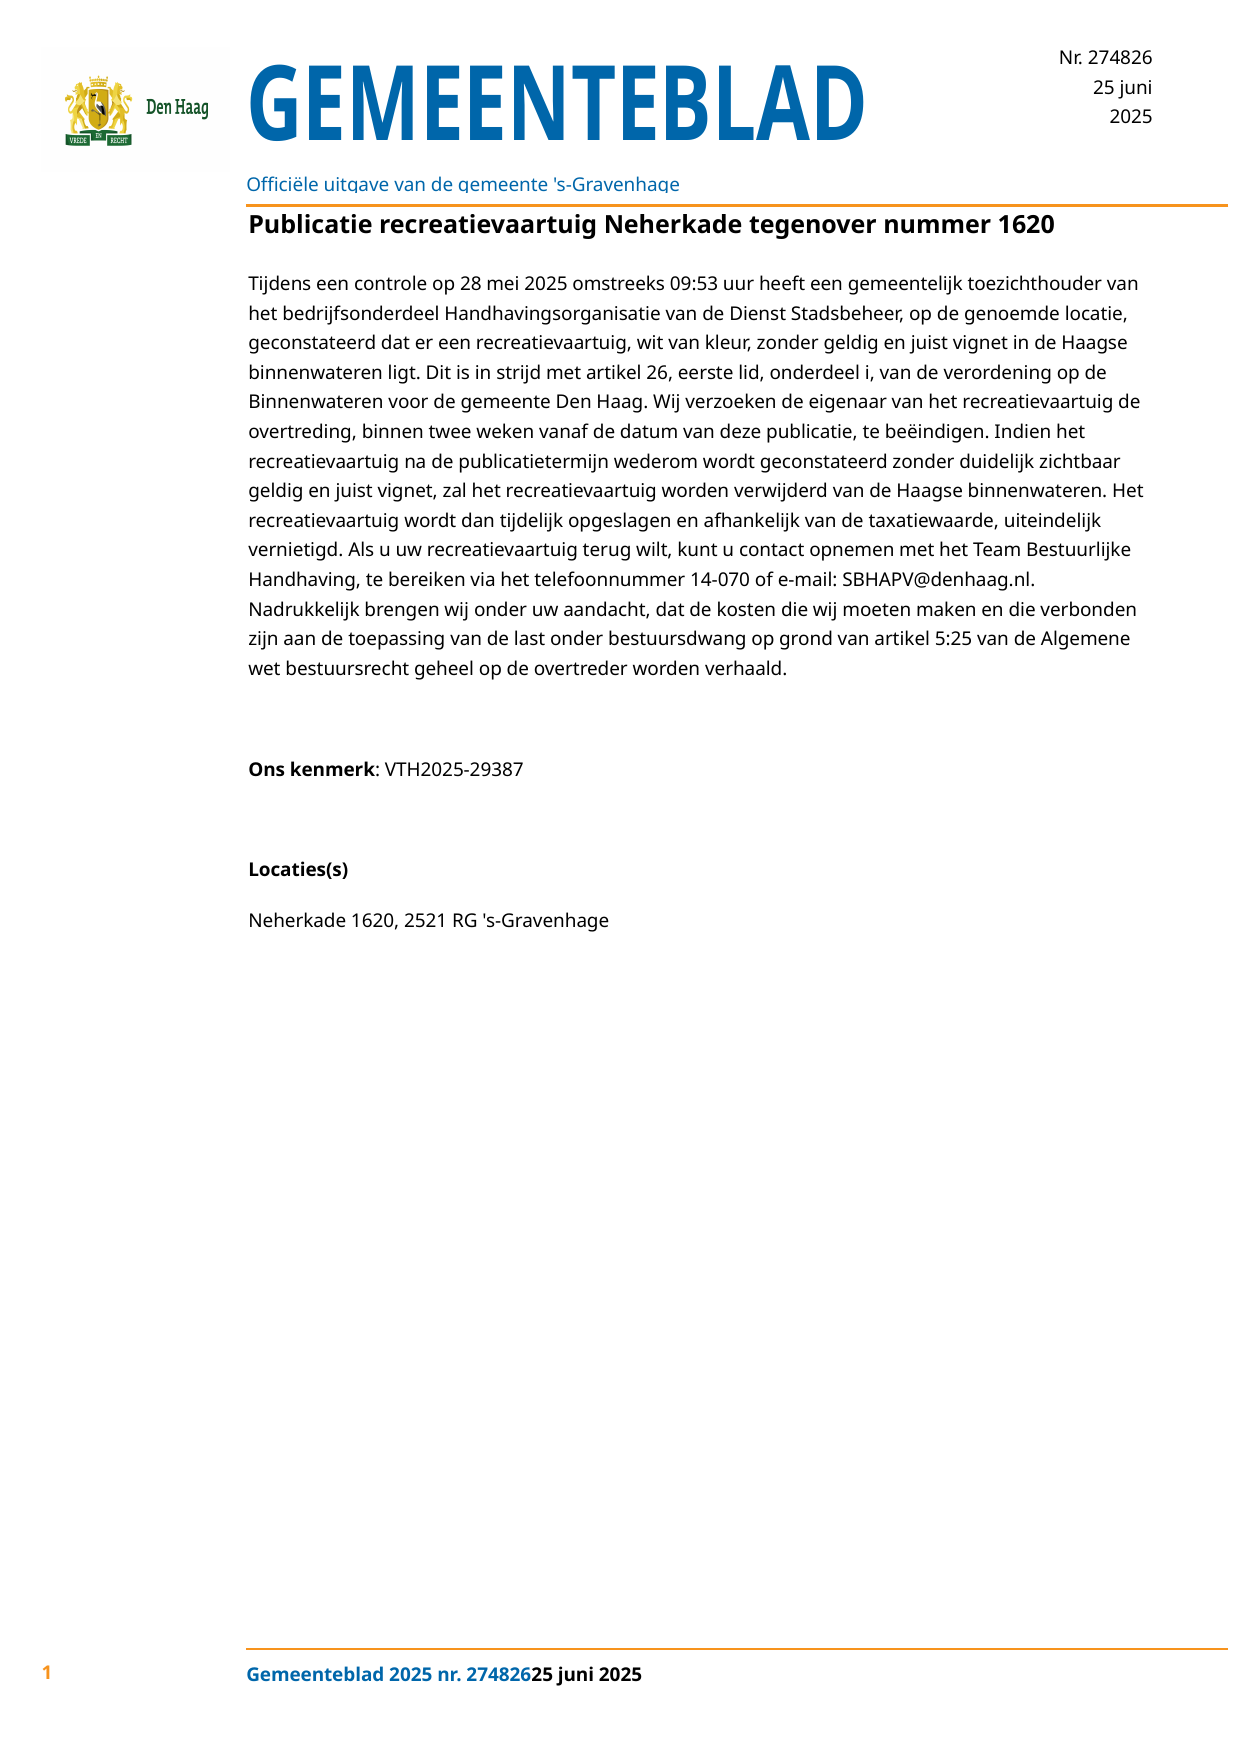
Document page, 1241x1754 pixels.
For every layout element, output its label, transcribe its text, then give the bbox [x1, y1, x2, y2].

text Neherkade 1620, 2521 RG 's-Gravenhage [248, 907, 1152, 933]
text Publicatie recreatievaartuig Neherkade tegenover nummer 1620 [248, 207, 1152, 241]
text Tijdens een controle op 28 mei 2025 omstreeks 09:53 uur heeft een gemeentelijk toezichthouder van het bedrijfsonderdeel Handhavingsorganisatie van de Dienst Stadsbeheer, op de genoemde locatie, geconstateerd dat er een recreatievaartuig, wit van kleur, zonder geldig en juist vignet in de Haagse binnenwateren ligt. Dit is in strijd met artikel 26, eerste lid, onderdeel i, van de verordening op de Binnenwateren voor de gemeente Den Haag. Wij verzoeken de eigenaar van het recreatievaartuig de overtreding, binnen twee weken vanaf de datum van deze publicatie, te beëindigen. Indien het recreatievaartuig na de publicatietermijn wederom wordt geconstateerd zonder duidelijk zichtbaar geldig en juist vignet, zal het recreatievaartuig worden verwijderd van de Haagse binnenwateren. Het recreatievaartuig wordt dan tijdelijk opgeslagen en afhankelijk van de taxatiewaarde, uiteindelijk vernietigd. Als u uw recreatievaartuig terug wilt, kunt u contact opnemen met het Team Bestuurlijke Handhaving, te bereiken via het telefoonnummer 14-070 of e-mail: SBHAPV@denhaag.nl. Nadrukkelijk brengen wij onder uw aandacht, dat de kosten die wij moeten maken en die verbonden zijn aan de toepassing van de last onder bestuursdwang op grond van artikel 5:25 van de Algemene wet bestuursrecht geheel op de overtreder worden verhaald. [248, 270, 1152, 681]
text Ons kenmerk: VTH2025-29387 [248, 756, 1152, 781]
picture [41, 47, 231, 172]
text Locaties(s) [248, 857, 1152, 882]
